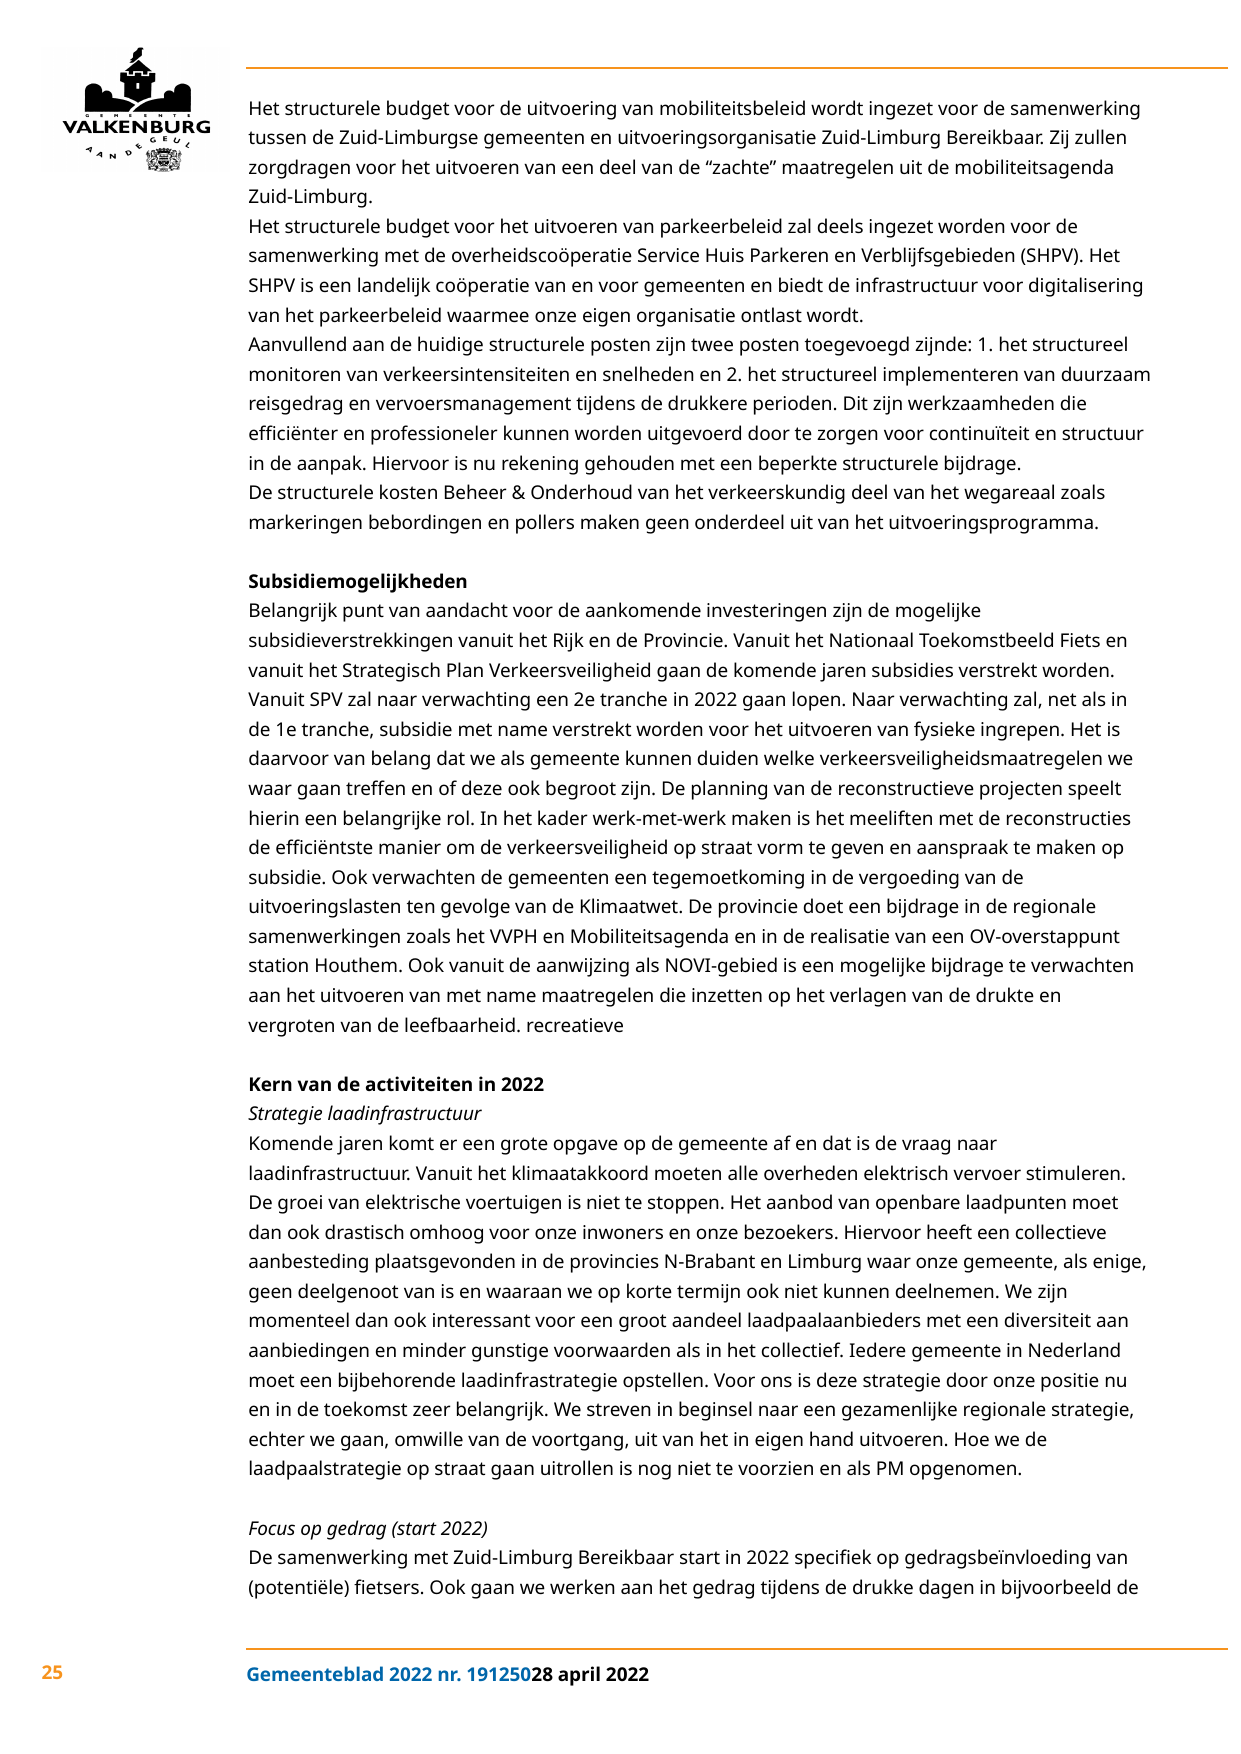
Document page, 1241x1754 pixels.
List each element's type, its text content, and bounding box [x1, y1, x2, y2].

picture [41, 47, 231, 172]
text Kern van de activiteiten in 2022 [248, 1071, 1152, 1097]
text Focus op gedrag (start 2022) [248, 1515, 1152, 1541]
text Belangrijk punt van aandacht voor de aankomende investeringen zijn de mogelijke subsidieverstrekkingen vanuit het Rijk en de Provincie. Vanuit het Nationaal Toekomstbeeld Fiets en vanuit het Strategisch Plan Verkeersveiligheid gaan de komende jaren subsidies verstrekt worden. Vanuit SPV zal naar verwachting een 2e tranche in 2022 gaan lopen. Naar verwachting zal, net als in de 1e tranche, subsidie met name verstrekt worden voor het uitvoeren van fysieke ingrepen. Het is daarvoor van belang dat we als gemeente kunnen duiden welke verkeersveiligheidsmaatregelen we waar gaan treffen en of deze ook begroot zijn. De planning van de reconstructieve projecten speelt hierin een belangrijke rol. In het kader werk-met-werk maken is het meeliften met de reconstructies de efficiëntste manier om de verkeersveiligheid op straat vorm te geven en aanspraak te maken op subsidie. Ook verwachten de gemeenten een tegemoetkoming in de vergoeding van de uitvoeringslasten ten gevolge van de Klimaatwet. De provincie doet een bijdrage in de regionale samenwerkingen zoals het VVPH en Mobiliteitsagenda en in de realisatie van een OV-overstappunt station Houthem. Ook vanuit de aanwijzing als NOVI-gebied is een mogelijke bijdrage te verwachten aan het uitvoeren van met name maatregelen die inzetten op het verlagen van de drukte en vergroten van de leefbaarheid. recreatieve [248, 598, 1152, 1038]
text Het structurele budget voor de uitvoering van mobiliteitsbeleid wordt ingezet voor de samenwerking tussen de Zuid-Limburgse gemeenten en uitvoeringsorganisatie Zuid-Limburg Bereikbaar. Zij zullen zorgdragen voor het uitvoeren van een deel van de “zachte” maatregelen uit de mobiliteitsagenda Zuid-Limburg. [248, 95, 1152, 209]
text De samenwerking met Zuid-Limburg Bereikbaar start in 2022 specifiek op gedragsbeïnvloeding van (potentiële) fietsers. Ook gaan we werken aan het gedrag tijdens de drukke dagen in bijvoorbeeld de [248, 1544, 1152, 1600]
text Aanvullend aan de huidige structurele posten zijn twee posten toegevoegd zijnde: 1. het structureel monitoren van verkeersintensiteiten en snelheden en 2. het structureel implementeren van duurzaam reisgedrag en vervoersmanagement tijdens de drukkere perioden. Dit zijn werkzaamheden die efficiënter en professioneler kunnen worden uitgevoerd door te zorgen voor continuïteit en structuur in de aanpak. Hiervoor is nu rekening gehouden met een beperkte structurele bijdrage. [248, 331, 1152, 476]
text Het structurele budget voor het uitvoeren van parkeerbeleid zal deels ingezet worden voor de samenwerking met de overheidscoöperatie Service Huis Parkeren en Verblijfsgebieden (SHPV). Het SHPV is een landelijk coöperatie van en voor gemeenten en biedt de infrastructuur voor digitalisering van het parkeerbeleid waarmee onze eigen organisatie ontlast wordt. [248, 213, 1152, 328]
text Strategie laadinfrastructuur [248, 1101, 1152, 1126]
text De structurele kosten Beheer & Onderhoud van het verkeerskundig deel van het wegareaal zoals markeringen bebordingen en pollers maken geen onderdeel uit van het uitvoeringsprogramma. [248, 479, 1152, 535]
text Komende jaren komt er een grote opgave op de gemeente af en dat is de vraag naar laadinfrastructuur. Vanuit het klimaatakkoord moeten alle overheden elektrisch vervoer stimuleren. De groei van elektrische voertuigen is niet te stoppen. Het aanbod van openbare laadpunten moet dan ook drastisch omhoog voor onze inwoners en onze bezoekers. Hiervoor heeft een collectieve aanbesteding plaatsgevonden in de provincies N-Brabant en Limburg waar onze gemeente, als enige, geen deelgenoot van is en waaraan we op korte termijn ook niet kunnen deelnemen. We zijn momenteel dan ook interessant voor een groot aandeel laadpaalaanbieders met een diversiteit aan aanbiedingen en minder gunstige voorwaarden als in het collectief. Iedere gemeente in Nederland moet een bijbehorende laadinfrastrategie opstellen. Voor ons is deze strategie door onze positie nu en in de toekomst zeer belangrijk. We streven in beginsel naar een gezamenlijke regionale strategie, echter we gaan, omwille van de voortgang, uit van het in eigen hand uitvoeren. Hoe we de laadpaalstrategie op straat gaan uitrollen is nog niet te voorzien en als PM opgenomen. [248, 1130, 1152, 1481]
text Subsidiemogelijkheden [248, 568, 1152, 594]
